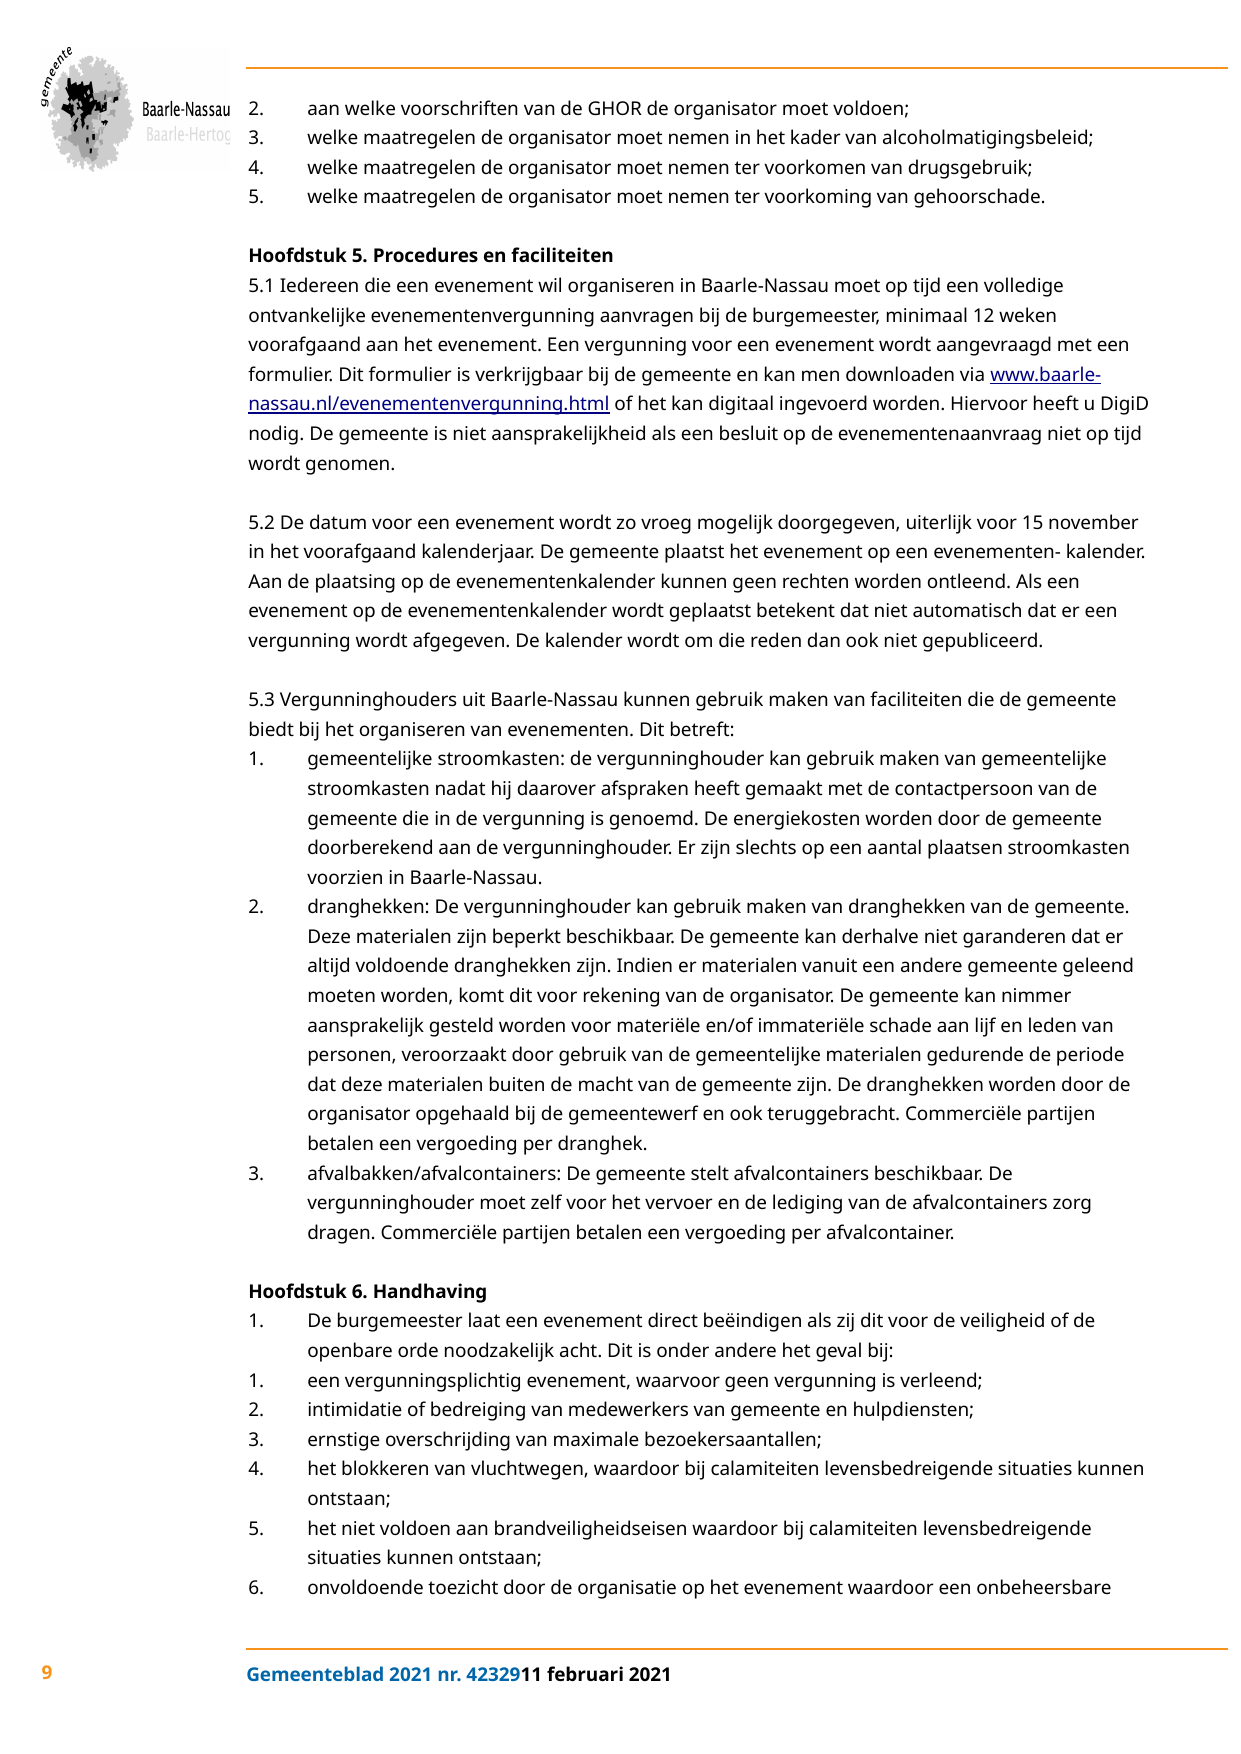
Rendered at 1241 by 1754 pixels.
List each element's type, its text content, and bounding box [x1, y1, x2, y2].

text 5.2 De datum voor een evenement wordt zo vroeg mogelijk doorgegeven, uiterlijk voor 15 november in het voorafgaand kalenderjaar. De gemeente plaatst het evenement op een evenementen- kalender. Aan de plaatsing op de evenementenkalender kunnen geen rechten worden ontleend. Als een evenement op de evenementenkalender wordt geplaatst betekent dat niet automatisch dat er een vergunning wordt afgegeven. De kalender wordt om die reden dan ook niet gepubliceerd. [248, 509, 1152, 653]
list het blokkeren van vluchtwegen, waardoor bij calamiteiten levensbedreigende situaties kunnen ontstaan; [248, 1456, 1152, 1511]
text Hoofdstuk 6. Handhaving [248, 1278, 1152, 1304]
list dranghekken: De vergunninghouder kan gebruik maken van dranghekken van de gemeente. Deze materialen zijn beperkt beschikbaar. De gemeente kan derhalve niet garanderen dat er altijd voldoende dranghekken zijn. Indien er materialen vanuit een andere gemeente geleend moeten worden, komt dit voor rekening van de organisator. De gemeente kan nimmer aansprakelijk gesteld worden voor materiële en/of immateriële schade aan lijf en leden van personen, veroorzaakt door gebruik van de gemeentelijke materialen gedurende de periode dat deze materialen buiten de macht van de gemeente zijn. De dranghekken worden door de organisator opgehaald bij de gemeentewerf en ook teruggebracht. Commerciële partijen betalen een vergoeding per dranghek. [248, 893, 1152, 1156]
text Hoofdstuk 5. Procedures en faciliteiten [248, 243, 1152, 268]
list welke maatregelen de organisator moet nemen ter voorkomen van drugsgebruik; [248, 154, 1152, 180]
picture [41, 47, 231, 172]
list intimidatie of bedreiging van medewerkers van gemeente en hulpdiensten; [248, 1396, 1152, 1422]
list De burgemeester laat een evenement direct beëindigen als zij dit voor de veiligheid of de openbare orde noodzakelijk acht. Dit is onder andere het geval bij: [248, 1308, 1152, 1363]
list welke maatregelen de organisator moet nemen in het kader van alcoholmatigingsbeleid; [248, 124, 1152, 150]
list gemeentelijke stroomkasten: de vergunninghouder kan gebruik maken van gemeentelijke stroomkasten nadat hij daarover afspraken heeft gemaakt met de contactpersoon van de gemeente die in de vergunning is genoemd. De energiekosten worden door de gemeente doorberekend aan de vergunninghouder. Er zijn slechts op een aantal plaatsen stroomkasten voorzien in Baarle-Nassau. [248, 746, 1152, 890]
list een vergunningsplichtig evenement, waarvoor geen vergunning is verleend; [248, 1367, 1152, 1393]
text 5.3 Vergunninghouders uit Baarle-Nassau kunnen gebruik maken van faciliteiten die de gemeente biedt bij het organiseren van evenementen. Dit betreft: [248, 686, 1152, 742]
list het niet voldoen aan brandveiligheidseisen waardoor bij calamiteiten levensbedreigende situaties kunnen ontstaan; [248, 1515, 1152, 1570]
list onvoldoende toezicht door de organisatie op het evenement waardoor een onbeheersbare [248, 1574, 1152, 1600]
list ernstige overschrijding van maximale bezoekersaantallen; [248, 1426, 1152, 1452]
list aan welke voorschriften van de GHOR de organisator moet voldoen; [248, 95, 1152, 121]
text 5.1 Iedereen die een evenement wil organiseren in Baarle-Nassau moet op tijd een volledige ontvankelijke evenementenvergunning aanvragen bij de burgemeester, minimaal 12 weken voorafgaand aan het evenement. Een vergunning voor een evenement wordt aangevraagd met een formulier. Dit formulier is verkrijgbaar bij de gemeente en kan men downloaden via www.baarle-nassau.nl/evenementenvergunning.html of het kan digitaal ingevoerd worden. Hiervoor heeft u DigiD nodig. De gemeente is niet aansprakelijkheid als een besluit op de evenementenaanvraag niet op tijd wordt genomen. [248, 272, 1152, 476]
list afvalbakken/afvalcontainers: De gemeente stelt afvalcontainers beschikbaar. De vergunninghouder moet zelf voor het vervoer en de lediging van de afvalcontainers zorg dragen. Commerciële partijen betalen een vergoeding per afvalcontainer. [248, 1160, 1152, 1245]
list welke maatregelen de organisator moet nemen ter voorkoming van gehoorschade. [248, 183, 1152, 209]
